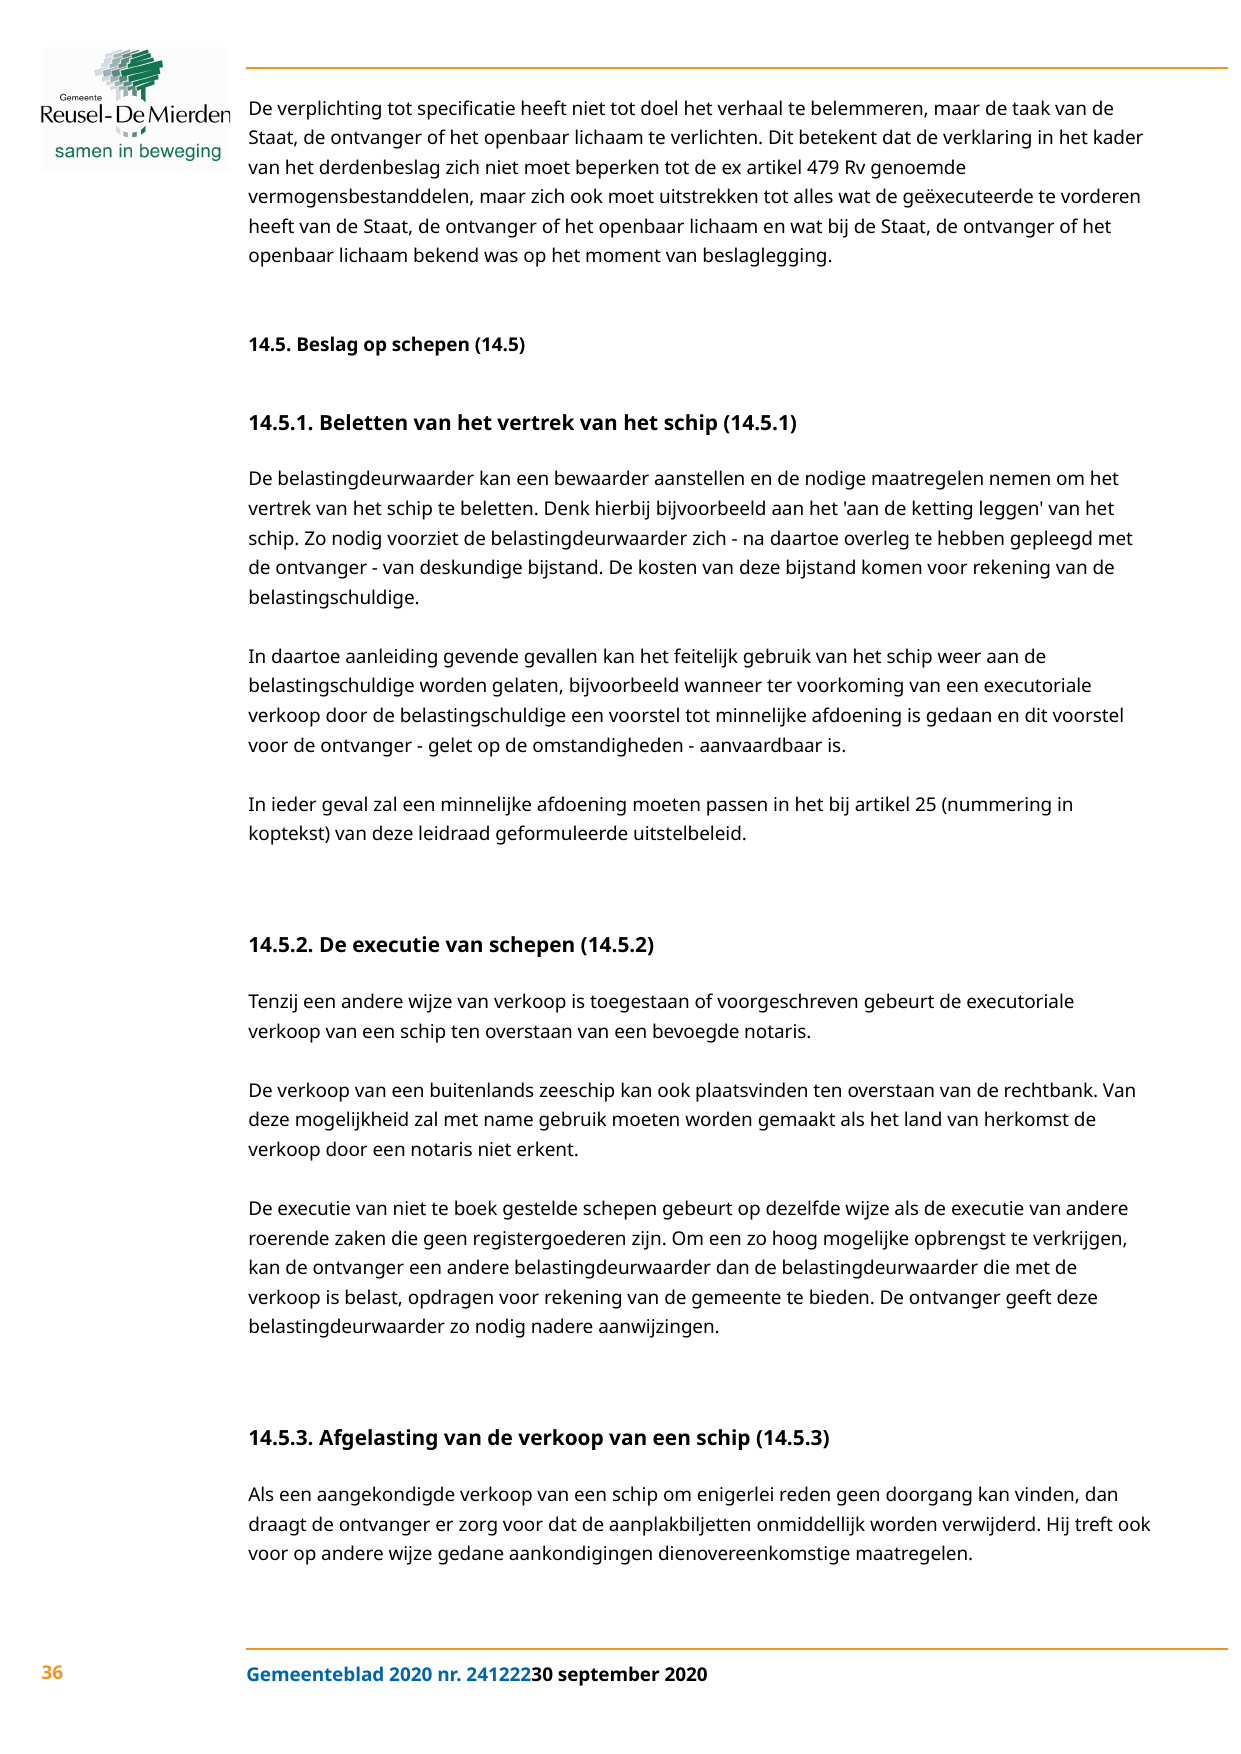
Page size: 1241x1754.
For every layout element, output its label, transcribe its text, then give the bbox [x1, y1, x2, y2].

text 14.5.3. Afgelasting van de verkoop van een schip (14.5.3) [248, 1423, 1152, 1452]
text Tenzij een andere wijze van verkoop is toegestaan of voorgeschreven gebeurt de executoriale verkoop van een schip ten overstaan van een bevoegde notaris. [248, 988, 1152, 1043]
text De verkoop van een buitenlands zeeschip kan ook plaatsvinden ten overstaan van de rechtbank. Van deze mogelijkheid zal met name gebruik moeten worden gemaakt als het land van herkomst de verkoop door een notaris niet erkent. [248, 1077, 1152, 1162]
text In daartoe aanleiding gevende gevallen kan het feitelijk gebruik van het schip weer aan de belastingschuldige worden gelaten, bijvoorbeeld wanneer ter voorkoming van een executoriale verkoop door de belastingschuldige een voorstel tot minnelijke afdoening is gedaan en dit voorstel voor de ontvanger - gelet op de omstandigheden - aanvaardbaar is. [248, 643, 1152, 758]
text 14.5. Beslag op schepen (14.5) [248, 331, 1152, 357]
text De belastingdeurwaarder kan een bewaarder aanstellen en de nodige maatregelen nemen om het vertrek van het schip te beletten. Denk hierbij bijvoorbeeld aan het 'aan de ketting leggen' van het schip. Zo nodig voorziet de belastingdeurwaarder zich - na daartoe overleg te hebben gepleegd met de ontvanger - van deskundige bijstand. De kosten van deze bijstand komen voor rekening van de belastingschuldige. [248, 466, 1152, 610]
picture [41, 47, 231, 172]
text 14.5.1. Beletten van het vertrek van het schip (14.5.1) [248, 408, 1152, 436]
text De verplichting tot specificatie heeft niet tot doel het verhaal te belemmeren, maar de taak van de Staat, de ontvanger of het openbaar lichaam te verlichten. Dit betekent dat de verklaring in het kader van het derdenbeslag zich niet moet beperken tot de ex artikel 479 Rv genoemde vermogensbestanddelen, maar zich ook moet uitstrekken tot alles wat de geëxecuteerde te vorderen heeft van de Staat, de ontvanger of het openbaar lichaam en wat bij de Staat, de ontvanger of het openbaar lichaam bekend was op het moment van beslaglegging. [248, 95, 1152, 268]
text 14.5.2. De executie van schepen (14.5.2) [248, 930, 1152, 959]
text In ieder geval zal een minnelijke afdoening moeten passen in het bij artikel 25 (nummering in koptekst) van deze leidraad geformuleerde uitstelbeleid. [248, 791, 1152, 846]
text Als een aangekondigde verkoop van een schip om enigerlei reden geen doorgang kan vinden, dan draagt de ontvanger er zorg voor dat de aanplakbiljetten onmiddellijk worden verwijderd. Hij treft ook voor op andere wijze gedane aankondigingen dienovereenkomstige maatregelen. [248, 1481, 1152, 1566]
text De executie van niet te boek gestelde schepen gebeurt op dezelfde wijze als de executie van andere roerende zaken die geen registergoederen zijn. Om een zo hoog mogelijke opbrengst te verkrijgen, kan de ontvanger een andere belastingdeurwaarder dan de belastingdeurwaarder die met de verkoop is belast, opdragen voor rekening van de gemeente te bieden. De ontvanger geeft deze belastingdeurwaarder zo nodig nadere aanwijzingen. [248, 1195, 1152, 1339]
